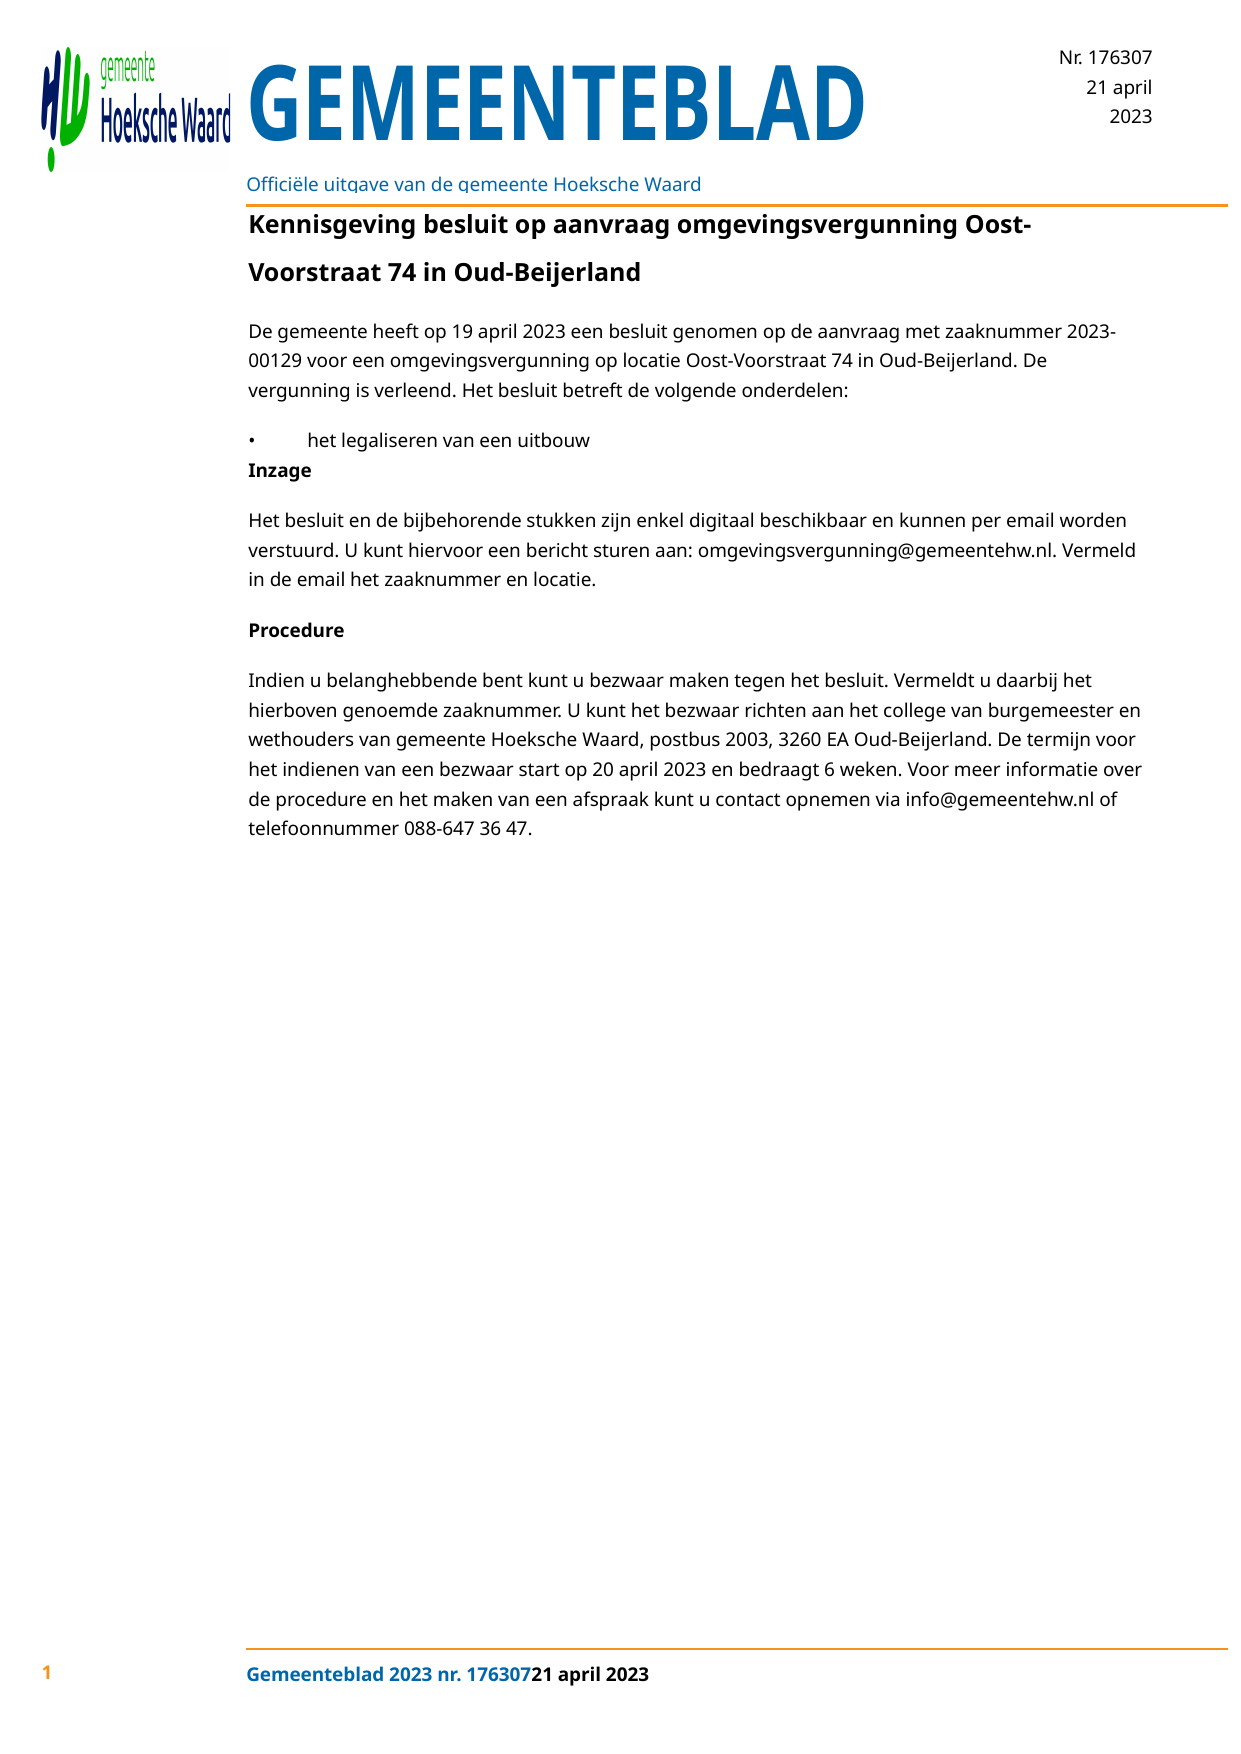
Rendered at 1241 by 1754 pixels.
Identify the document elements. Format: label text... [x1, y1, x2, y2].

text Indien u belanghebbende bent kunt u bezwaar maken tegen het besluit. Vermeldt u daarbij het hierboven genoemde zaaknummer. U kunt het bezwaar richten aan het college van burgemeester en wethouders van gemeente Hoeksche Waard, postbus 2003, 3260 EA Oud-Beijerland. De termijn voor het indienen van een bezwaar start op 20 april 2023 en bedraagt 6 weken. Voor meer informatie over de procedure en het maken van een afspraak kunt u contact opnemen via info@gemeentehw.nl of telefoonnummer 088-647 36 47. [248, 667, 1152, 841]
text Procedure [248, 617, 1152, 643]
text Kennisgeving besluit op aanvraag omgevingsvergunning Oost-Voorstraat 74 in Oud-Beijerland [248, 207, 1152, 288]
list het legaliseren van een uitbouw [248, 427, 1152, 453]
text De gemeente heeft op 19 april 2023 een besluit genomen op de aanvraag met zaaknummer 2023-00129 voor een omgevingsvergunning op locatie Oost-Voorstraat 74 in Oud-Beijerland. De vergunning is verleend. Het besluit betreft de volgende onderdelen: [248, 318, 1152, 403]
text Inzage [248, 457, 1152, 483]
picture [41, 47, 231, 172]
text Het besluit en de bijbehorende stukken zijn enkel digitaal beschikbaar en kunnen per email worden verstuurd. U kunt hiervoor een bericht sturen aan: omgevingsvergunning@gemeentehw.nl. Vermeld in de email het zaaknummer en locatie. [248, 507, 1152, 592]
